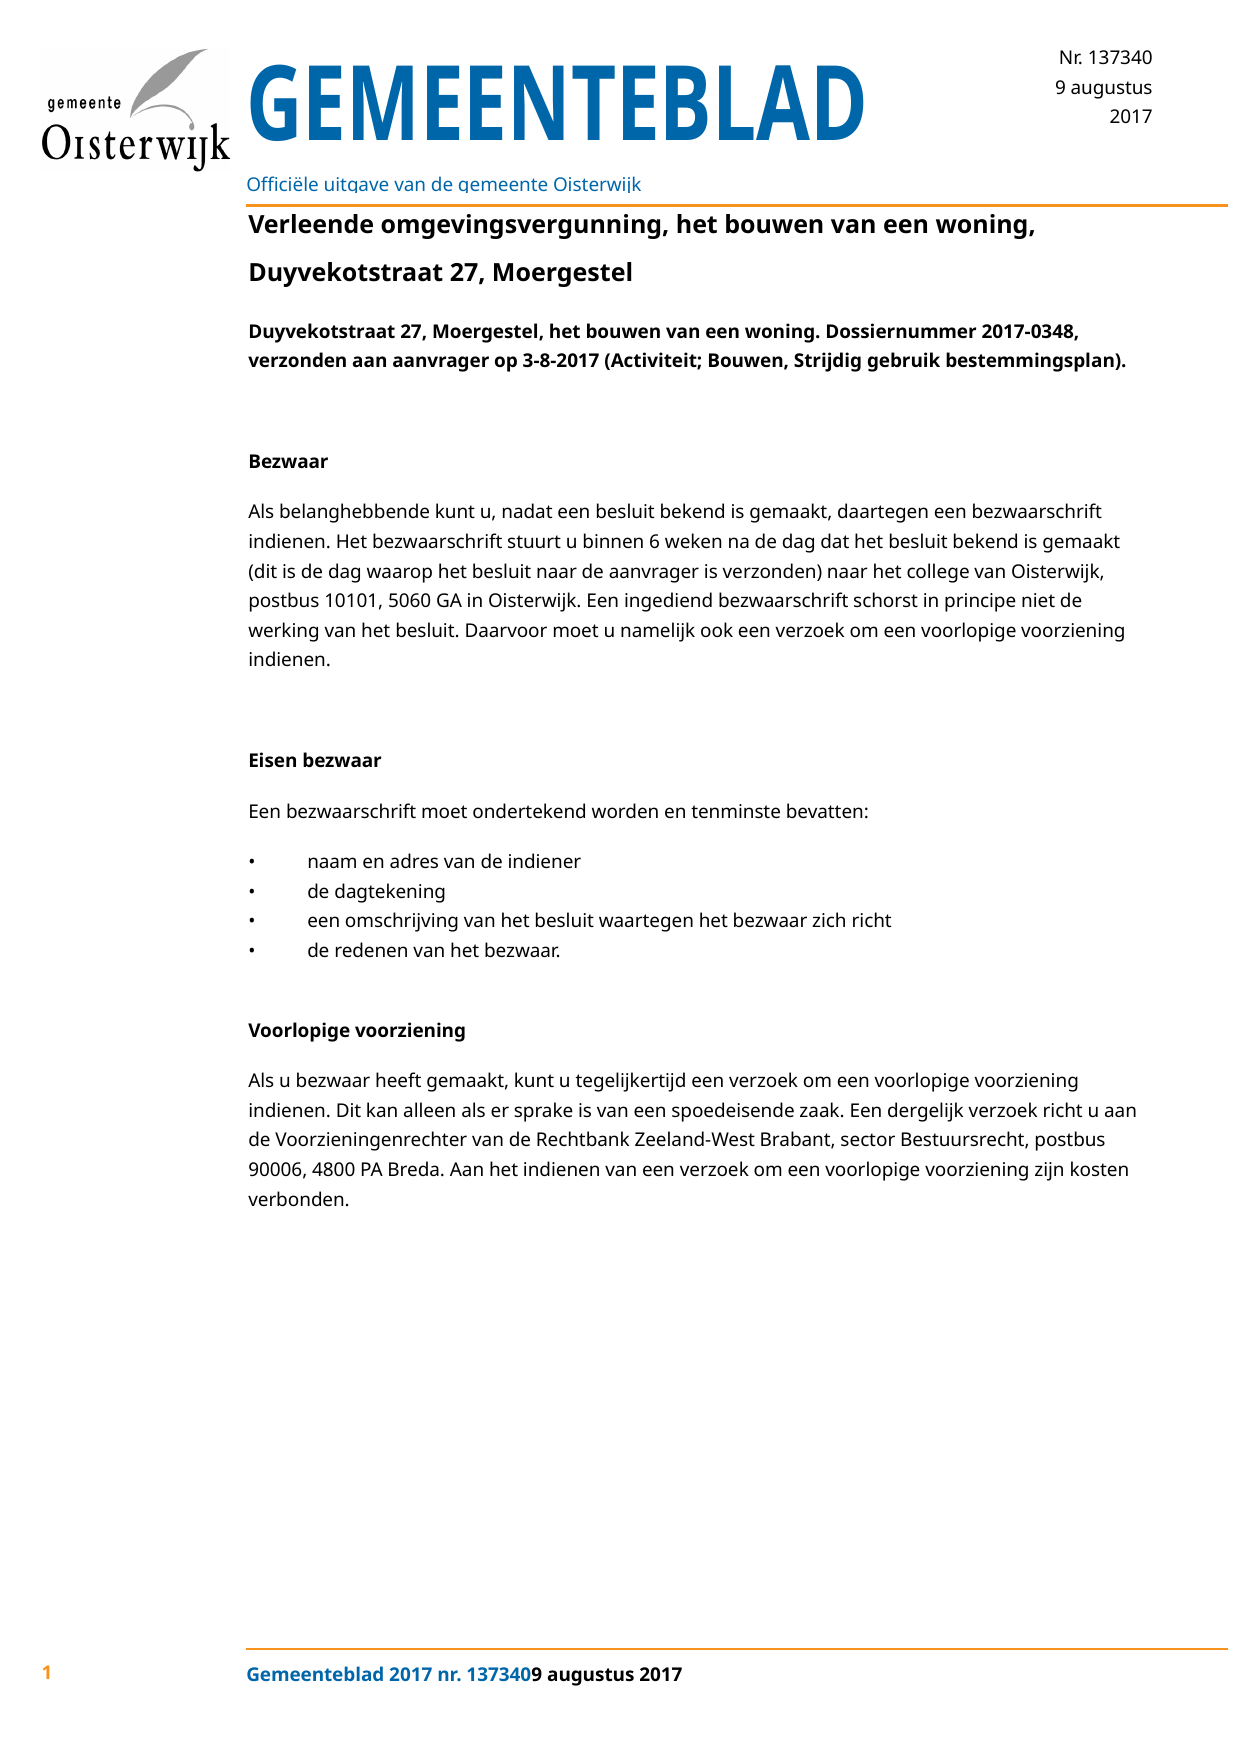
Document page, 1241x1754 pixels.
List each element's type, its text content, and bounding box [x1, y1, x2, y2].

text Eisen bezwaar [248, 747, 1152, 773]
text Bezwaar [248, 448, 1152, 474]
list de redenen van het bezwaar. [248, 937, 1152, 963]
text Als belanghebbende kunt u, nadat een besluit bekend is gemaakt, daartegen een bezwaarschrift indienen. Het bezwaarschrift stuurt u binnen 6 weken na de dag dat het besluit bekend is gemaakt (dit is de dag waarop het besluit naar de aanvrager is verzonden) naar het college van Oisterwijk, postbus 10101, 5060 GA in Oisterwijk. Een ingediend bezwaarschrift schorst in principe niet de werking van het besluit. Daarvoor moet u namelijk ook een verzoek om een voorlopige voorziening indienen. [248, 499, 1152, 672]
list een omschrijving van het besluit waartegen het bezwaar zich richt [248, 907, 1152, 933]
picture [41, 47, 231, 172]
text Als u bezwaar heeft gemaakt, kunt u tegelijkertijd een verzoek om een voorlopige voorziening indienen. Dit kan alleen als er sprake is van een spoedeisende zaak. Een dergelijk verzoek richt u aan de Voorzieningenrechter van de Rechtbank Zeeland-West Brabant, sector Bestuursrecht, postbus 90006, 4800 PA Breda. Aan het indienen van een verzoek om een voorlopige voorziening zijn kosten verbonden. [248, 1067, 1152, 1212]
text Verleende omgevingsvergunning, het bouwen van een woning, Duyvekotstraat 27, Moergestel [248, 207, 1152, 288]
text Duyvekotstraat 27, Moergestel, het bouwen van een woning. Dossiernummer 2017-0348, verzonden aan aanvrager op 3-8-2017 (Activiteit; Bouwen, Strijdig gebruik bestemmingsplan). [248, 318, 1152, 373]
list de dagtekening [248, 878, 1152, 904]
list naam en adres van de indiener [248, 848, 1152, 874]
text Een bezwaarschrift moet ondertekend worden en tenminste bevatten: [248, 798, 1152, 824]
text Voorlopige voorziening [248, 1017, 1152, 1043]
